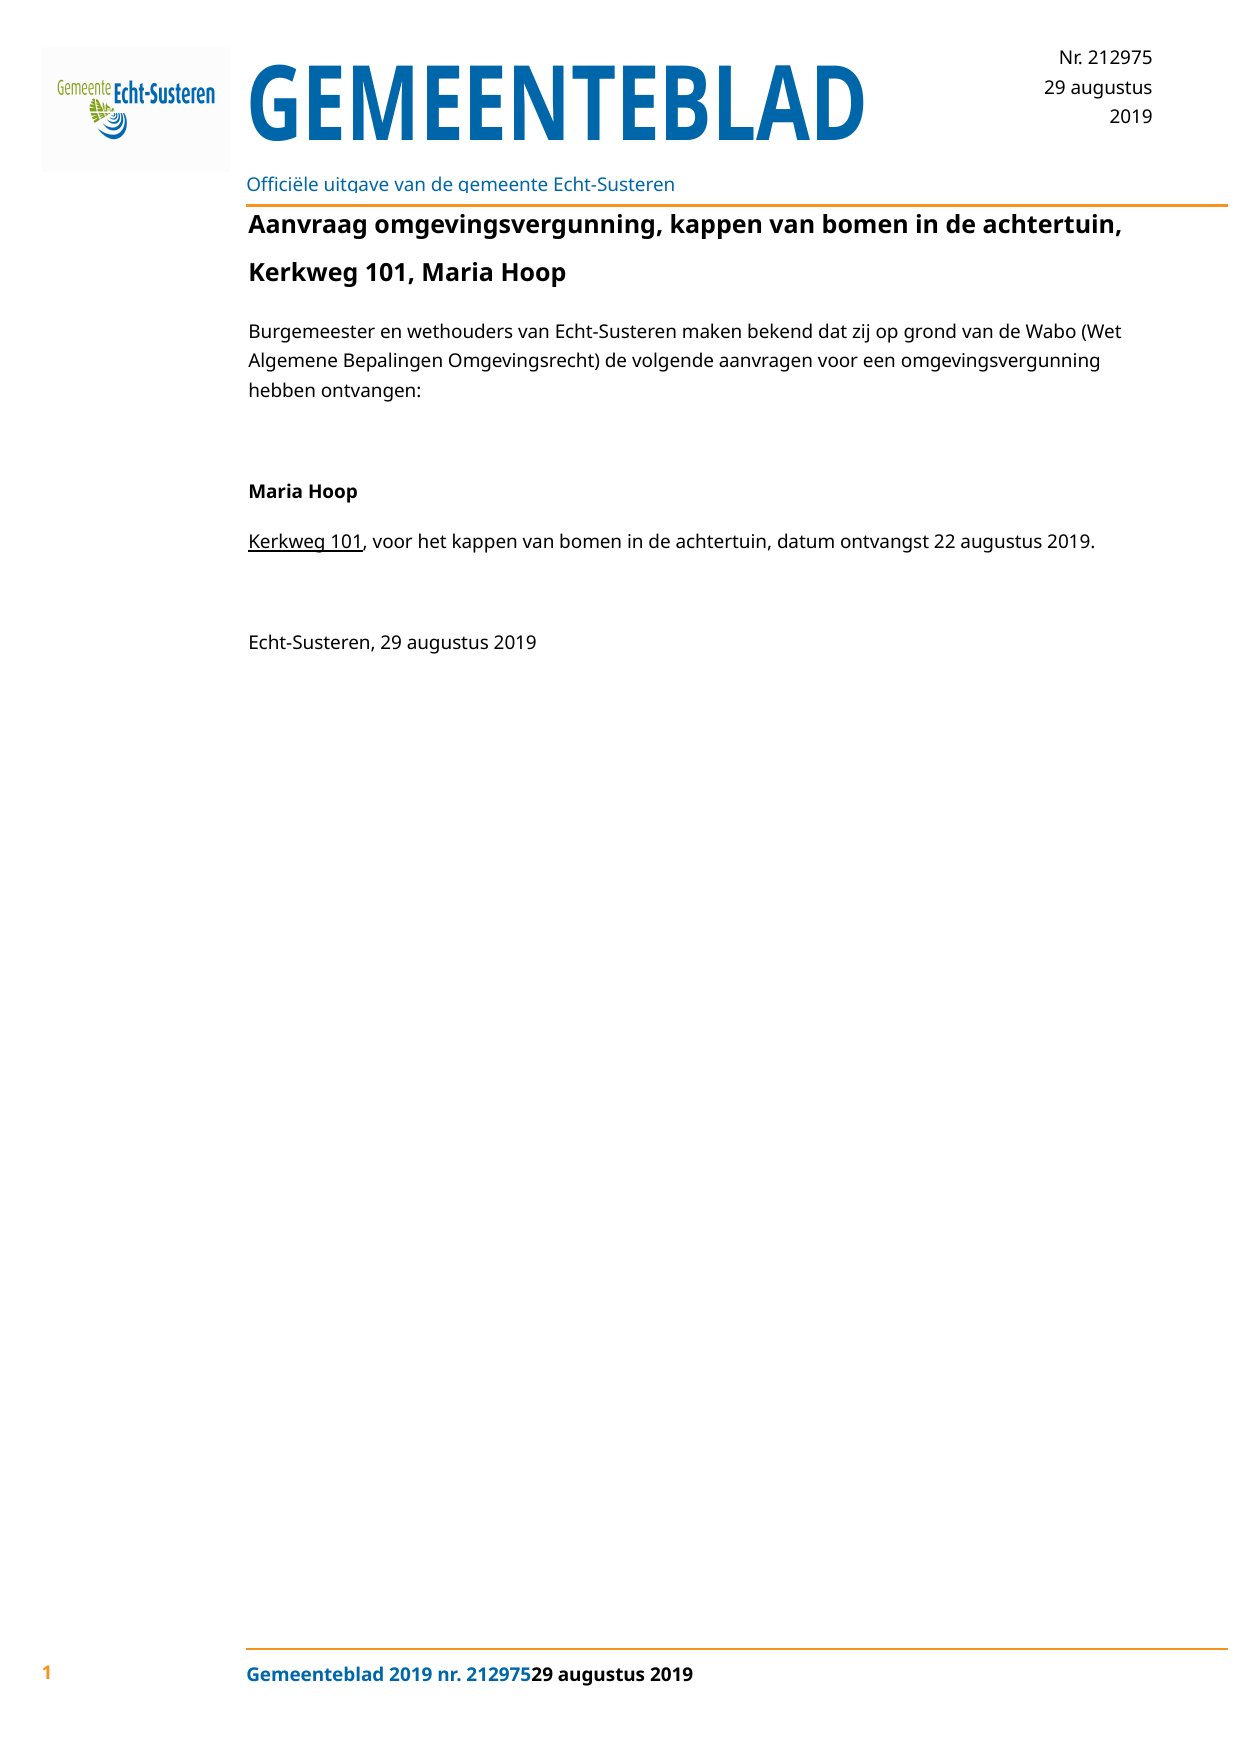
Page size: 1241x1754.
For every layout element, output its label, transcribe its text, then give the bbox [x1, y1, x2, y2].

text Kerkweg 101, voor het kappen van bomen in de achtertuin, datum ontvangst 22 augustus 2019. [248, 528, 1152, 554]
picture [41, 47, 231, 172]
text Echt-Susteren, 29 augustus 2019 [248, 629, 1152, 655]
text Burgemeester en wethouders van Echt-Susteren maken bekend dat zij op grond van de Wabo (Wet Algemene Bepalingen Omgevingsrecht) de volgende aanvragen voor een omgevingsvergunning hebben ontvangen: [248, 318, 1152, 403]
text Aanvraag omgevingsvergunning, kappen van bomen in de achtertuin, Kerkweg 101, Maria Hoop [248, 207, 1152, 288]
text Maria Hoop [248, 478, 1152, 504]
